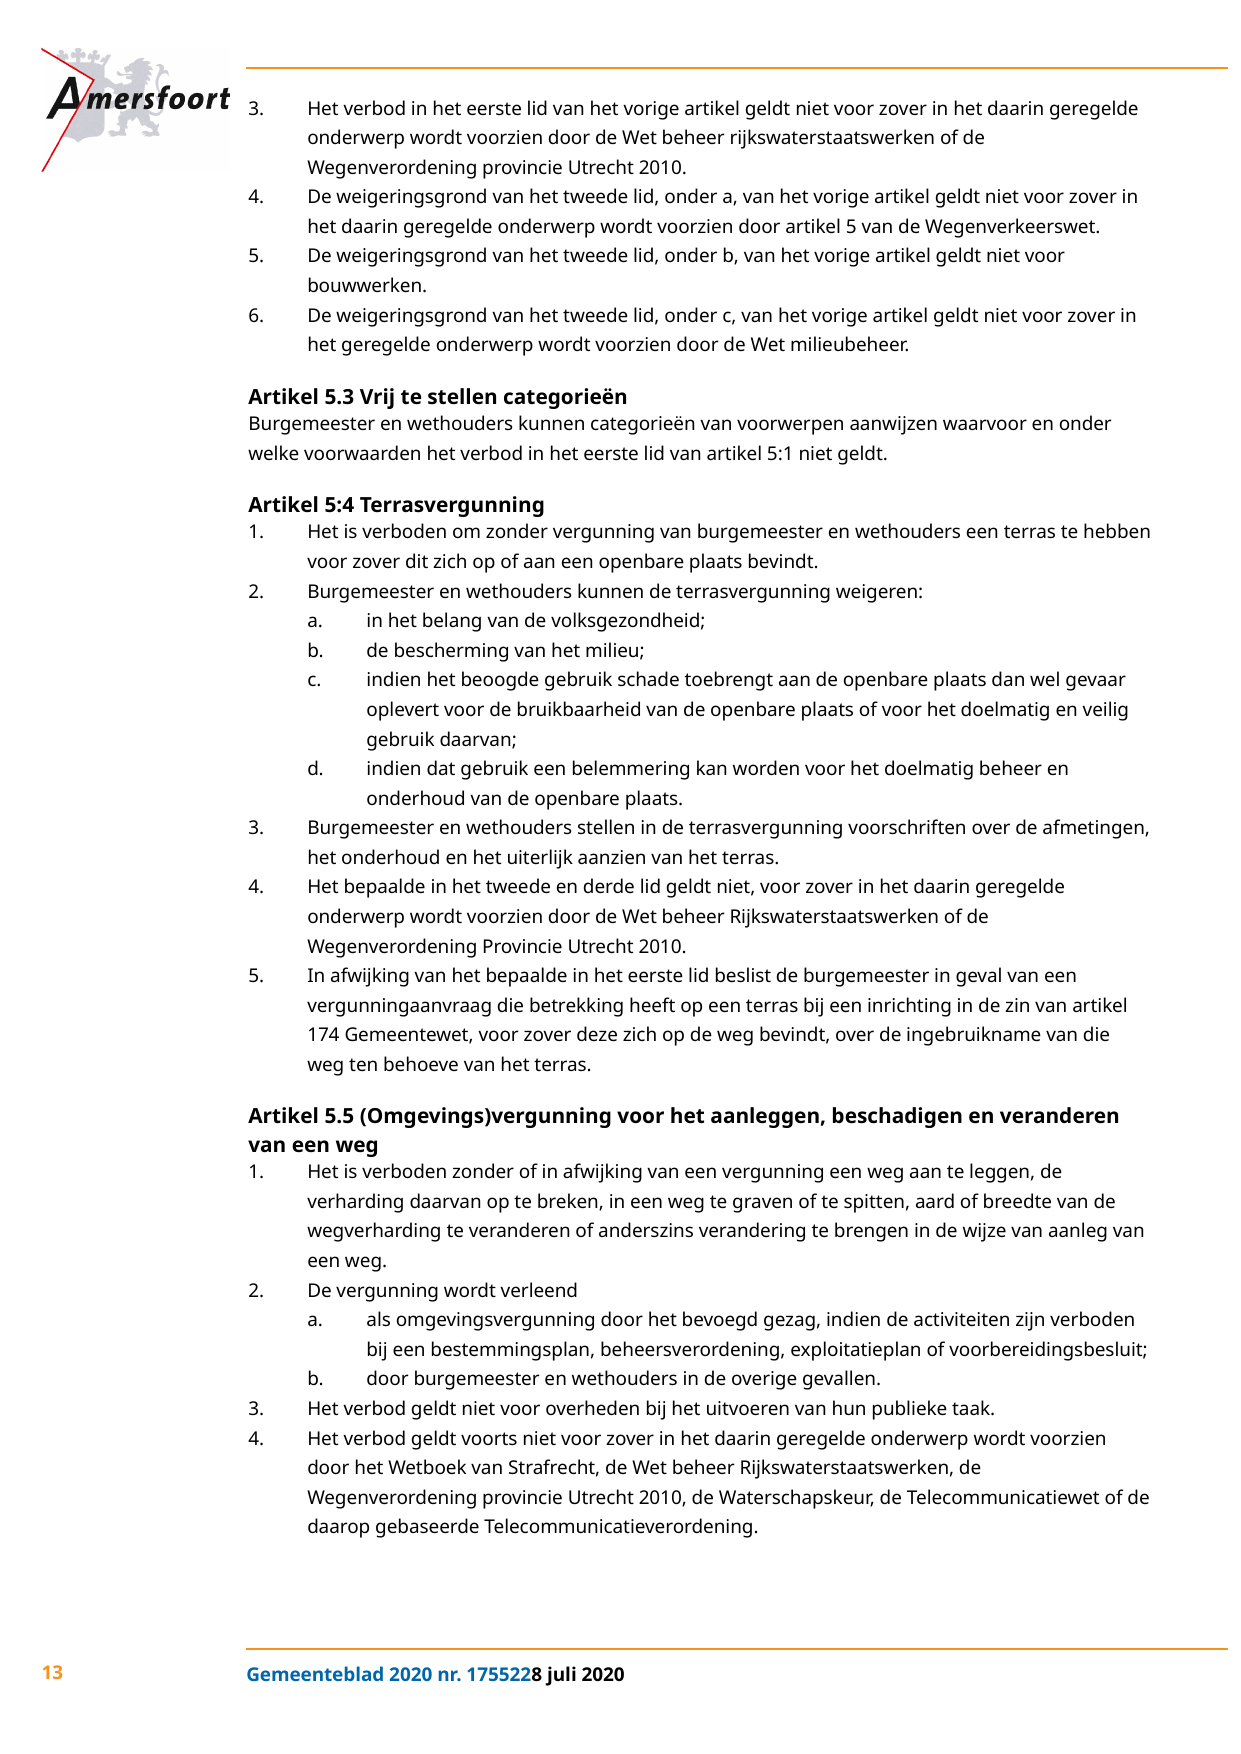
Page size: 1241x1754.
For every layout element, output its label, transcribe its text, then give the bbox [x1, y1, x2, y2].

list Het verbod in het eerste lid van het vorige artikel geldt niet voor zover in het daarin geregelde onderwerp wordt voorzien door de Wet beheer rijkswaterstaatswerken of de Wegenverordening provincie Utrecht 2010. [248, 95, 1152, 180]
list de bescherming van het milieu; [307, 637, 1152, 663]
picture [41, 47, 231, 172]
list De weigeringsgrond van het tweede lid, onder c, van het vorige artikel geldt niet voor zover in het geregelde onderwerp wordt voorzien door de Wet milieubeheer. [248, 302, 1152, 357]
list Het verbod geldt voorts niet voor zover in het daarin geregelde onderwerp wordt voorzien door het Wetboek van Strafrecht, de Wet beheer Rijkswaterstaatswerken, de Wegenverordening provincie Utrecht 2010, de Waterschapskeur, de Telecommunicatiewet of de daarop gebaseerde Telecommunicatieverordening. [248, 1425, 1152, 1539]
list De vergunning wordt verleend [248, 1277, 1152, 1303]
text Burgemeester en wethouders kunnen categorieën van voorwerpen aanwijzen waarvoor en onder welke voorwaarden het verbod in het eerste lid van artikel 5:1 niet geldt. [248, 410, 1152, 466]
list in het belang van de volksgezondheid; [307, 607, 1152, 633]
list De weigeringsgrond van het tweede lid, onder b, van het vorige artikel geldt niet voor bouwwerken. [248, 243, 1152, 298]
list Het bepaalde in het tweede en derde lid geldt niet, voor zover in het daarin geregelde onderwerp wordt voorzien door de Wet beheer Rijkswaterstaatswerken of de Wegenverordening Provincie Utrecht 2010. [248, 874, 1152, 959]
text Artikel 5:4 Terrasvergunning [248, 490, 1152, 519]
list indien dat gebruik een belemmering kan worden voor het doelmatig beheer en onderhoud van de openbare plaats. [307, 755, 1152, 811]
list Het verbod geldt niet voor overheden bij het uitvoeren van hun publieke taak. [248, 1395, 1152, 1421]
list Het is verboden zonder of in afwijking van een vergunning een weg aan te leggen, de verharding daarvan op te breken, in een weg te graven of te spitten, aard of breedte van de wegverharding te veranderen of anderszins verandering te brengen in de wijze van aanleg van een weg. [248, 1158, 1152, 1273]
list als omgevingsvergunning door het bevoegd gezag, indien de activiteiten zijn verboden bij een bestemmingsplan, beheersverordening, exploitatieplan of voorbereidingsbesluit; [307, 1306, 1152, 1362]
list Het is verboden om zonder vergunning van burgemeester en wethouders een terras te hebben voor zover dit zich op of aan een openbare plaats bevindt. [248, 519, 1152, 574]
list In afwijking van het bepaalde in het eerste lid beslist de burgemeester in geval van een vergunningaanvraag die betrekking heeft op een terras bij een inrichting in de zin van artikel 174 Gemeentewet, voor zover deze zich op de weg bevindt, over de ingebruikname van die weg ten behoeve van het terras. [248, 962, 1152, 1077]
list Burgemeester en wethouders kunnen de terrasvergunning weigeren: [248, 578, 1152, 604]
text Artikel 5.3 Vrij te stellen categorieën [248, 382, 1152, 410]
text Artikel 5.5 (Omgevings)vergunning voor het aanleggen, beschadigen en veranderen van een weg [248, 1102, 1152, 1158]
list Burgemeester en wethouders stellen in de terrasvergunning voorschriften over de afmetingen, het onderhoud en het uiterlijk aanzien van het terras. [248, 814, 1152, 870]
list indien het beoogde gebruik schade toebrengt aan de openbare plaats dan wel gevaar oplevert voor de bruikbaarheid van de openbare plaats of voor het doelmatig en veilig gebruik daarvan; [307, 667, 1152, 752]
list De weigeringsgrond van het tweede lid, onder a, van het vorige artikel geldt niet voor zover in het daarin geregelde onderwerp wordt voorzien door artikel 5 van de Wegenverkeerswet. [248, 183, 1152, 239]
list door burgemeester en wethouders in de overige gevallen. [307, 1366, 1152, 1391]
